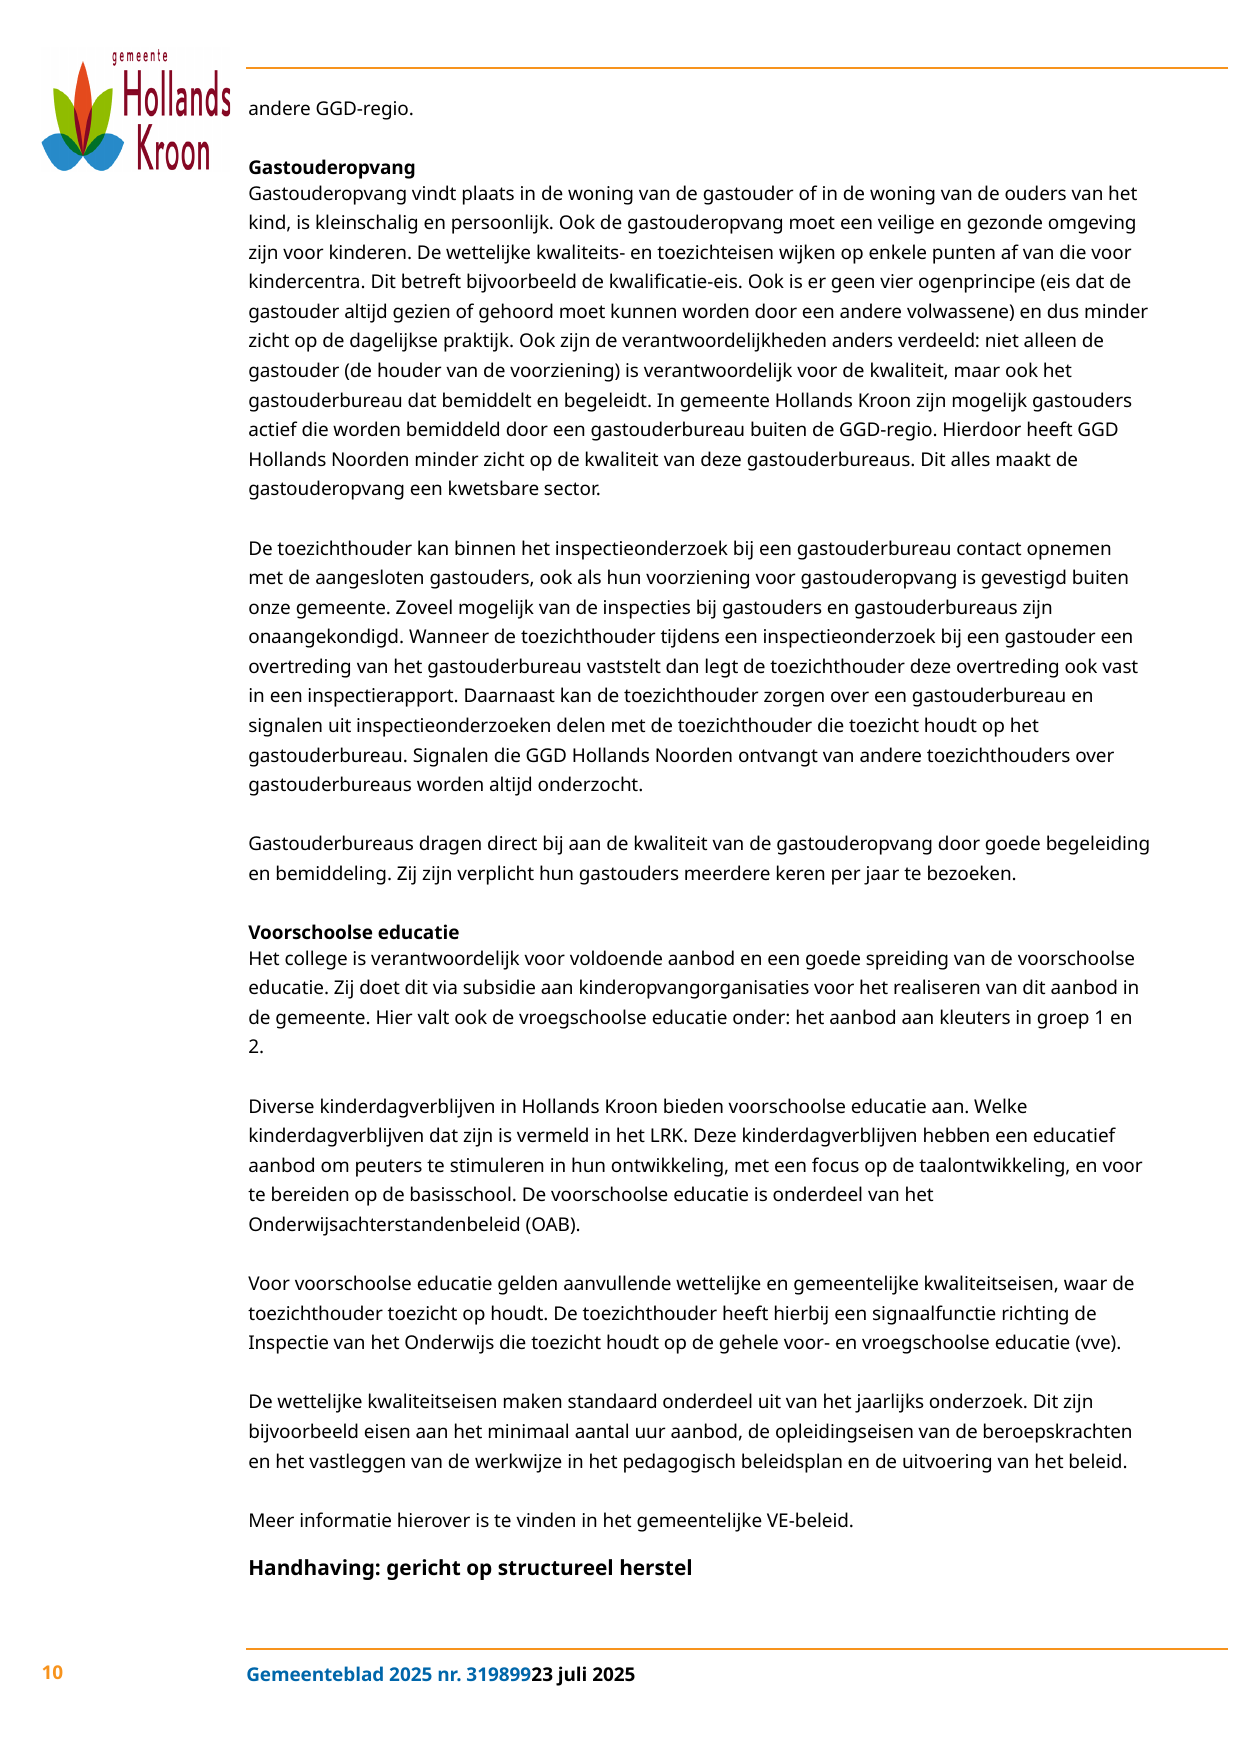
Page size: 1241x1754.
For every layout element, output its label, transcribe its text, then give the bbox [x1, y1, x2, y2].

text De toezichthouder kan binnen het inspectieonderzoek bij een gastouderbureau contact opnemen met de aangesloten gastouders, ook als hun voorziening voor gastouderopvang is gevestigd buiten onze gemeente. Zoveel mogelijk van de inspecties bij gastouders en gastouderbureaus zijn onaangekondigd. Wanneer de toezichthouder tijdens een inspectieonderzoek bij een gastouder een overtreding van het gastouderbureau vaststelt dan legt de toezichthouder deze overtreding ook vast in een inspectierapport. Daarnaast kan de toezichthouder zorgen over een gastouderbureau en signalen uit inspectieonderzoeken delen met de toezichthouder die toezicht houdt op het gastouderbureau. Signalen die GGD Hollands Noorden ontvangt van andere toezichthouders over gastouderbureaus worden altijd onderzocht. [248, 535, 1152, 797]
text Het college is verantwoordelijk voor voldoende aanbod en een goede spreiding van de voorschoolse educatie. Zij doet dit via subsidie aan kinderopvangorganisaties voor het realiseren van dit aanbod in de gemeente. Hier valt ook de vroegschoolse educatie onder: het aanbod aan kleuters in groep 1 en 2. [248, 945, 1152, 1059]
text De wettelijke kwaliteitseisen maken standaard onderdeel uit van het jaarlijks onderzoek. Dit zijn bijvoorbeeld eisen aan het minimaal aantal uur aanbod, de opleidingseisen van de beroepskrachten en het vastleggen van de werkwijze in het pedagogisch beleidsplan en de uitvoering van het beleid. [248, 1389, 1152, 1474]
text Voor voorschoolse educatie gelden aanvullende wettelijke en gemeentelijke kwaliteitseisen, waar de toezichthouder toezicht op houdt. De toezichthouder heeft hierbij een signaalfunctie richting de Inspectie van het Onderwijs die toezicht houdt op de gehele voor- en vroegschoolse educatie (vve). [248, 1270, 1152, 1355]
text Voorschoolse educatie [248, 919, 1152, 945]
text Gastouderbureaus dragen direct bij aan de kwaliteit van de gastouderopvang door goede begeleiding en bemiddeling. Zij zijn verplicht hun gastouders meerdere keren per jaar te bezoeken. [248, 831, 1152, 886]
picture [41, 47, 231, 172]
text Gastouderopvang [248, 154, 1152, 180]
text Handhaving: gericht op structureel herstel [248, 1553, 1152, 1581]
text Meer informatie hierover is te vinden in het gemeentelijke VE-beleid. [248, 1507, 1152, 1533]
text Gastouderopvang vindt plaats in de woning van de gastouder of in de woning van de ouders van het kind, is kleinschalig en persoonlijk. Ook de gastouderopvang moet een veilige en gezonde omgeving zijn voor kinderen. De wettelijke kwaliteits- en toezichteisen wijken op enkele punten af van die voor kindercentra. Dit betreft bijvoorbeeld de kwalificatie-eis. Ook is er geen vier ogenprincipe (eis dat de gastouder altijd gezien of gehoord moet kunnen worden door een andere volwassene) en dus minder zicht op de dagelijkse praktijk. Ook zijn de verantwoordelijkheden anders verdeeld: niet alleen de gastouder (de houder van de voorziening) is verantwoordelijk voor de kwaliteit, maar ook het gastouderbureau dat bemiddelt en begeleidt. In gemeente Hollands Kroon zijn mogelijk gastouders actief die worden bemiddeld door een gastouderbureau buiten de GGD-regio. Hierdoor heeft GGD Hollands Noorden minder zicht op de kwaliteit van deze gastouderbureaus. Dit alles maakt de gastouderopvang een kwetsbare sector. [248, 180, 1152, 501]
text andere GGD-regio. [248, 95, 1152, 121]
text Diverse kinderdagverblijven in Hollands Kroon bieden voorschoolse educatie aan. Welke kinderdagverblijven dat zijn is vermeld in het LRK. Deze kinderdagverblijven hebben een educatief aanbod om peuters te stimuleren in hun ontwikkeling, met een focus op de taalontwikkeling, en voor te bereiden op de basisschool. De voorschoolse educatie is onderdeel van het Onderwijsachterstandenbeleid (OAB). [248, 1093, 1152, 1237]
